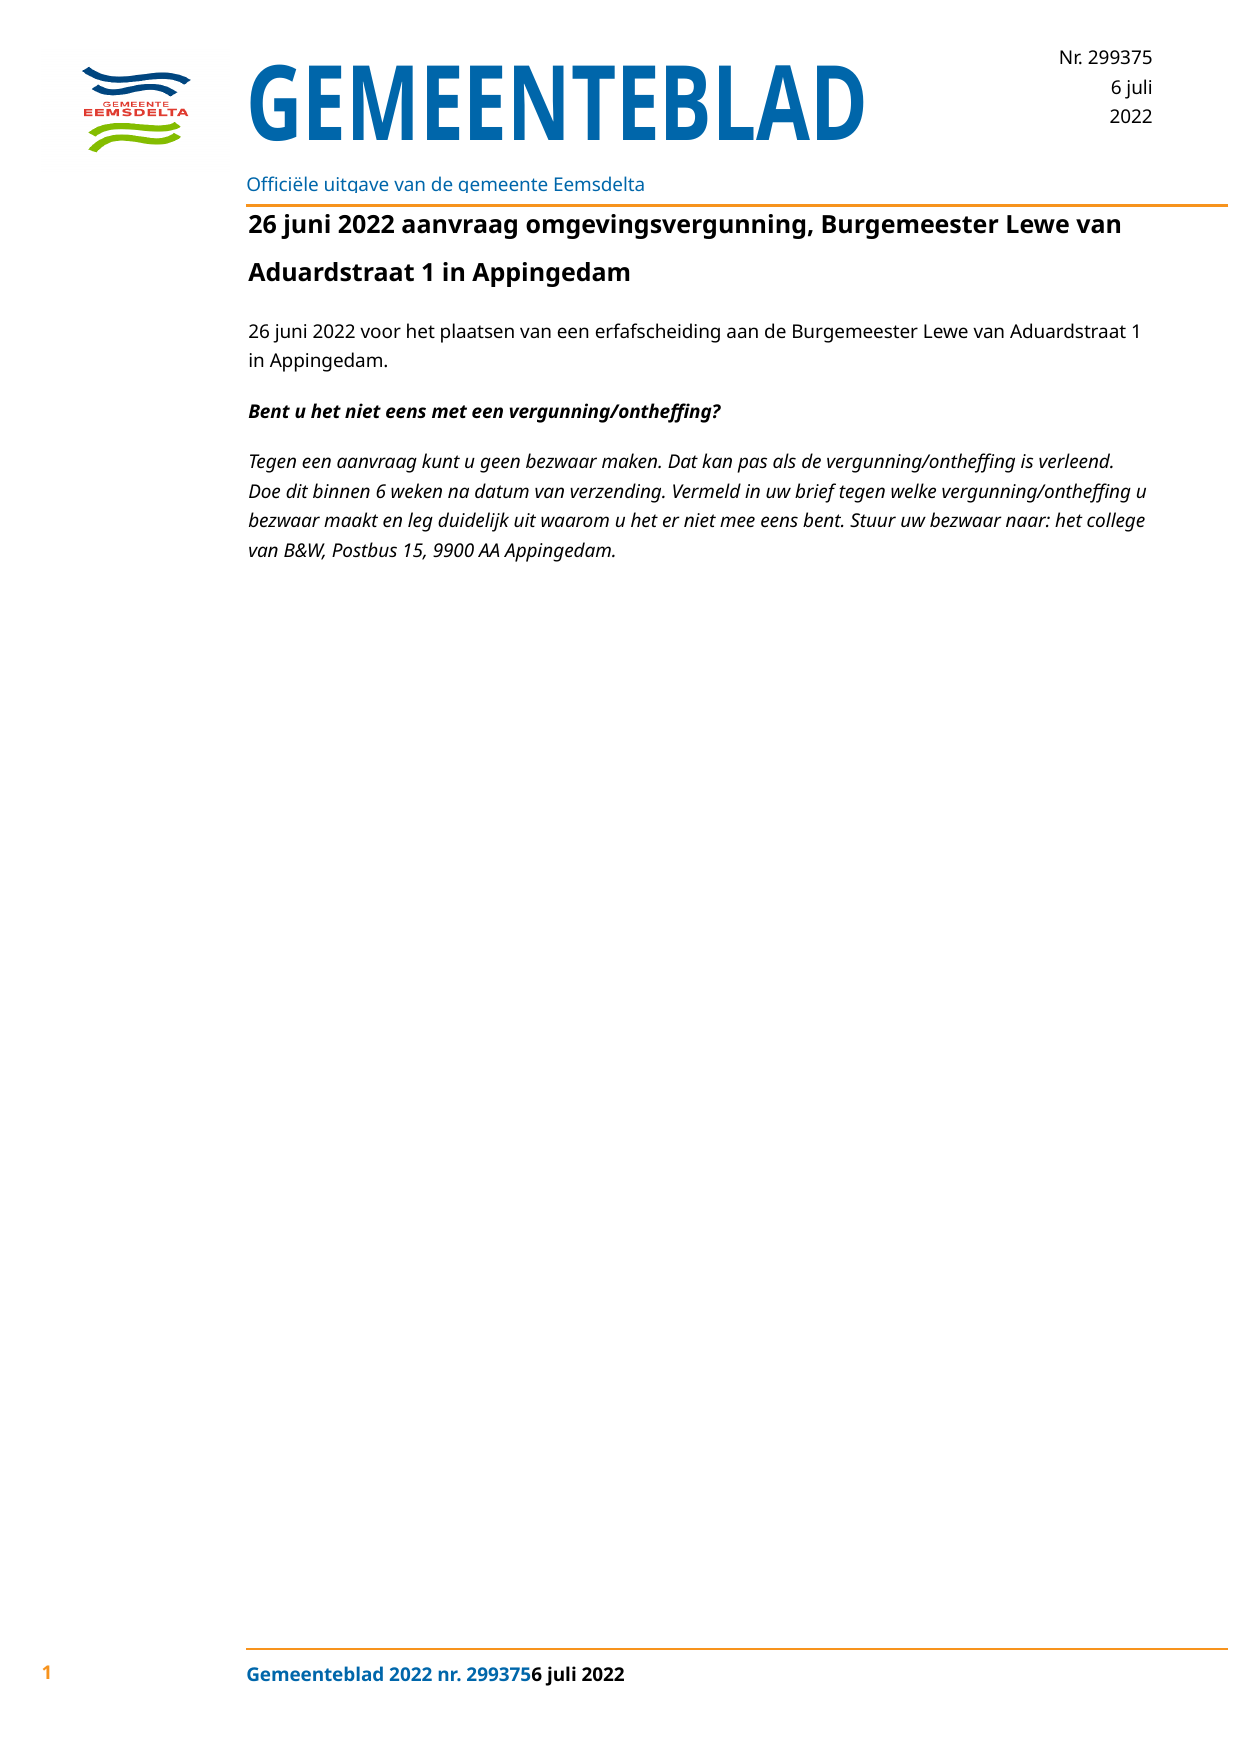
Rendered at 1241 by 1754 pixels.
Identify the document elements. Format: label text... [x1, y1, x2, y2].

text Tegen een aanvraag kunt u geen bezwaar maken. Dat kan pas als de vergunning/ontheffing is verleend. Doe dit binnen 6 weken na datum van verzending. Vermeld in uw brief tegen welke vergunning/ontheffing u bezwaar maakt en leg duidelijk uit waarom u het er niet mee eens bent. Stuur uw bezwaar naar: het college van B&W, Postbus 15, 9900 AA Appingedam. [248, 448, 1152, 563]
text 26 juni 2022 voor het plaatsen van een erfafscheiding aan de Burgemeester Lewe van Aduardstraat 1 in Appingedam. [248, 318, 1152, 373]
text Bent u het niet eens met een vergunning/ontheffing? [248, 398, 1152, 424]
picture [41, 47, 231, 172]
text 26 juni 2022 aanvraag omgevingsvergunning, Burgemeester Lewe van Aduardstraat 1 in Appingedam [248, 207, 1152, 288]
